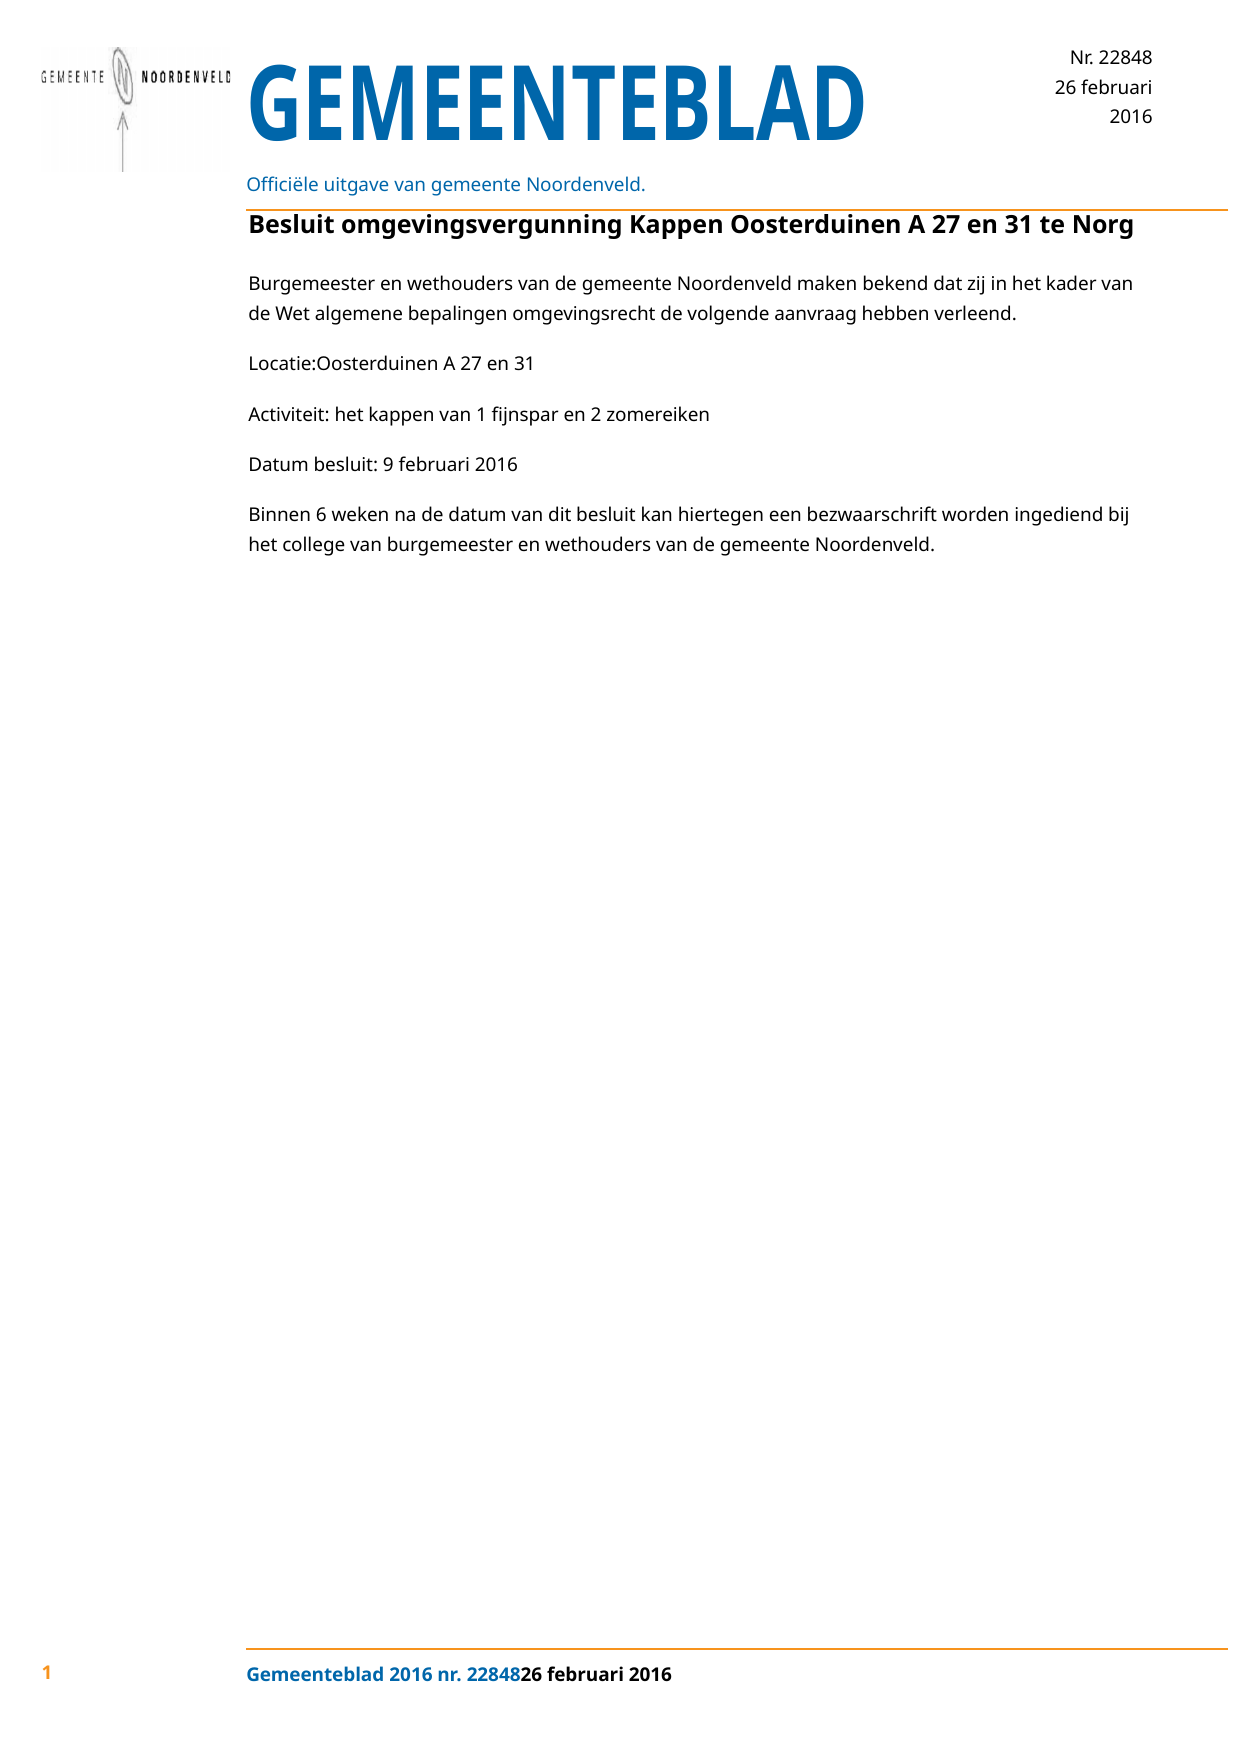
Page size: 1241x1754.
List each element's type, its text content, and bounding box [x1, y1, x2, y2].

text Burgemeester en wethouders van de gemeente Noordenveld maken bekend dat zij in het kader van de Wet algemene bepalingen omgevingsrecht de volgende aanvraag hebben verleend. [248, 270, 1152, 326]
text Datum besluit: 9 februari 2016 [248, 451, 1152, 477]
text Activiteit: het kappen van 1 fijnspar en 2 zomereiken [248, 401, 1152, 426]
text Besluit omgevingsvergunning Kappen Oosterduinen A 27 en 31 te Norg [248, 211, 1152, 241]
picture [41, 47, 231, 172]
text Locatie:Oosterduinen A 27 en 31 [248, 350, 1152, 376]
text Binnen 6 weken na de datum van dit besluit kan hiertegen een bezwaarschrift worden ingediend bij het college van burgemeester en wethouders van de gemeente Noordenveld. [248, 502, 1152, 557]
